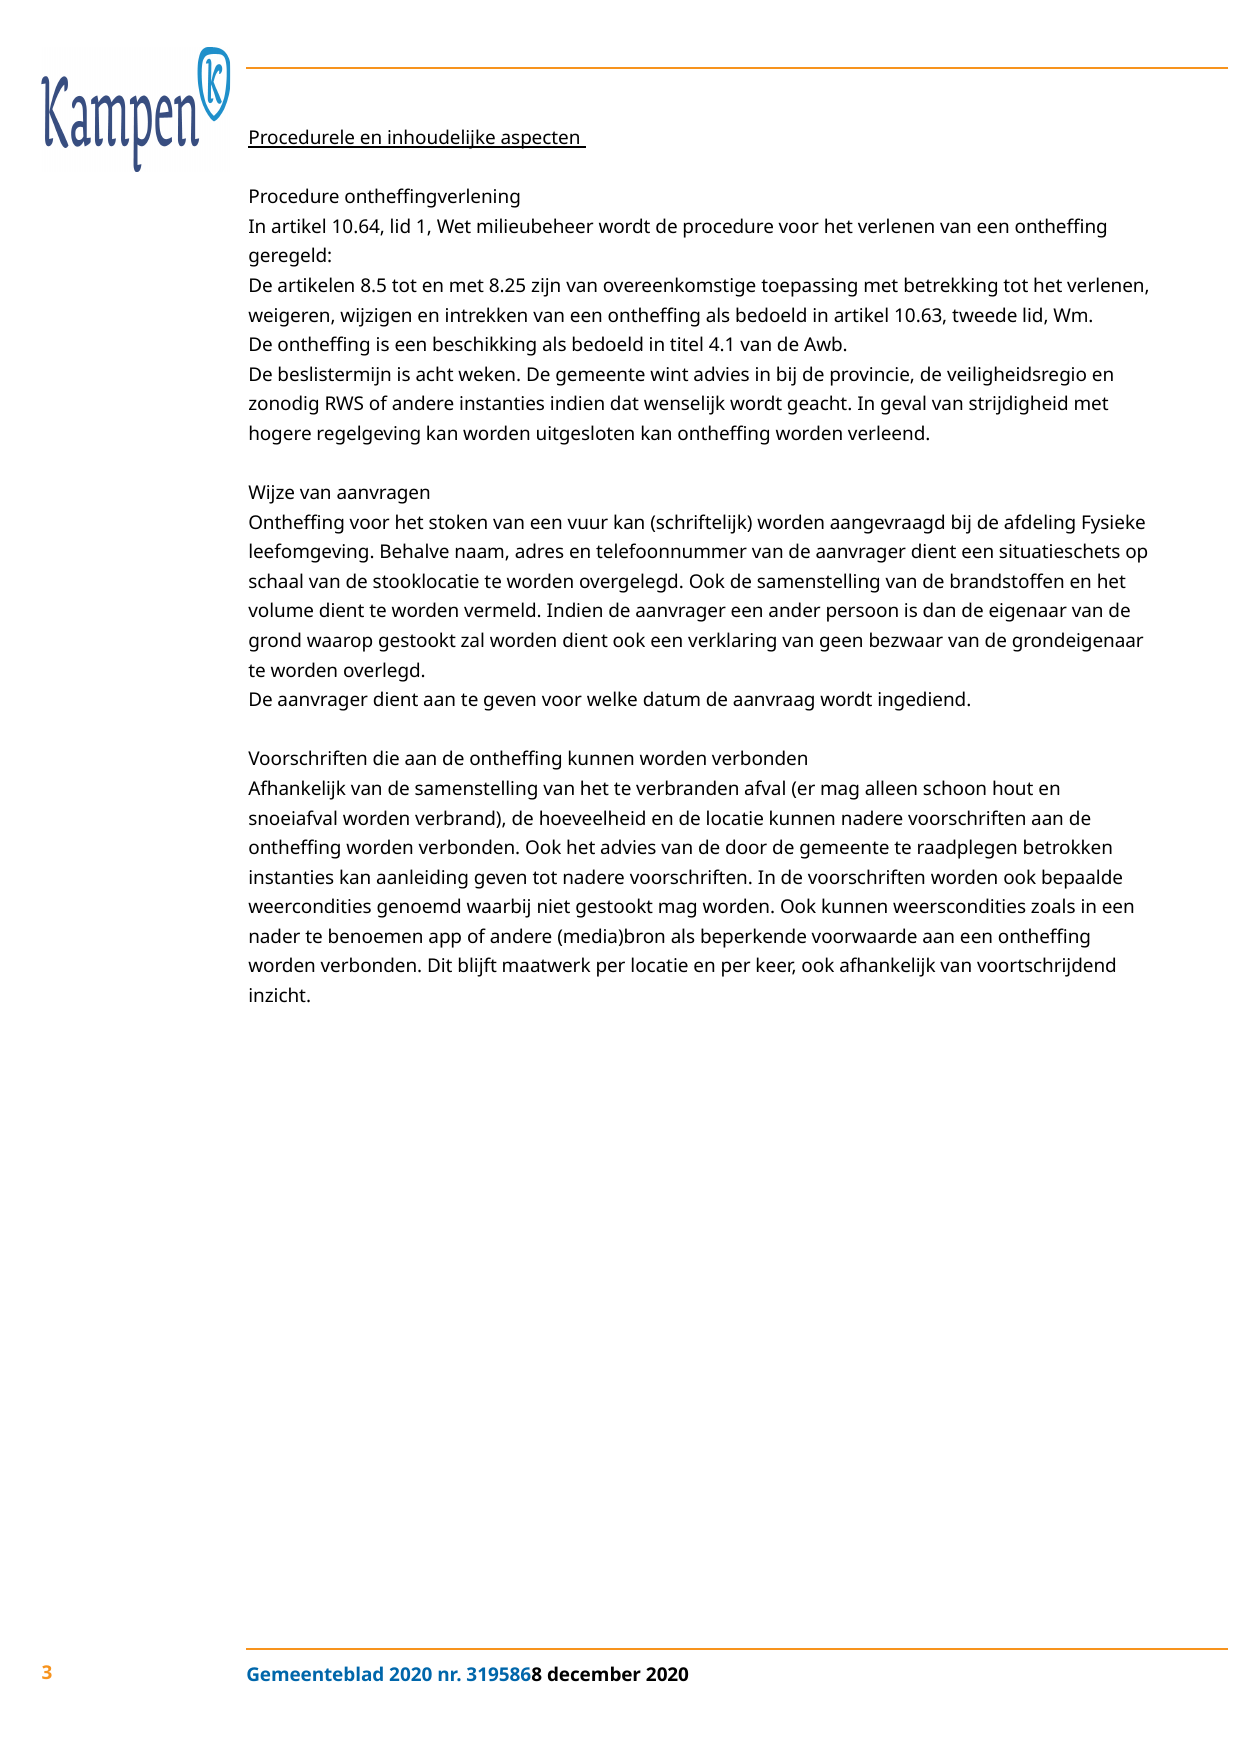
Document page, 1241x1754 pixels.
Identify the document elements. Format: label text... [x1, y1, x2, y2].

text Afhankelijk van de samenstelling van het te verbranden afval (er mag alleen schoon hout en snoeiafval worden verbrand), de hoeveelheid en de locatie kunnen nadere voorschriften aan de ontheffing worden verbonden. Ook het advies van de door de gemeente te raadplegen betrokken instanties kan aanleiding geven tot nadere voorschriften. In de voorschriften worden ook bepaalde weercondities genoemd waarbij niet gestookt mag worden. Ook kunnen weerscondities zoals in een nader te benoemen app of andere (media)bron als beperkende voorwaarde aan een ontheffing worden verbonden. Dit blijft maatwerk per locatie en per keer, ook afhankelijk van voortschrijdend inzicht. [248, 775, 1152, 1008]
text De aanvrager dient aan te geven voor welke datum de aanvraag wordt ingediend. [248, 686, 1152, 712]
text De artikelen 8.5 tot en met 8.25 zijn van overeenkomstige toepassing met betrekking tot het verlenen, weigeren, wijzigen en intrekken van een ontheffing als bedoeld in artikel 10.63, tweede lid, Wm. [248, 272, 1152, 328]
text Wijze van aanvragen [248, 479, 1152, 505]
text Procedure ontheffingverlening [248, 183, 1152, 209]
text In artikel 10.64, lid 1, Wet milieubeheer wordt de procedure voor het verlenen van een ontheffing geregeld: [248, 213, 1152, 268]
text Voorschriften die aan de ontheffing kunnen worden verbonden [248, 746, 1152, 771]
picture [41, 47, 231, 172]
text Procedurele en inhoudelijke aspecten [248, 124, 1152, 150]
text De ontheffing is een beschikking als bedoeld in titel 4.1 van de Awb. [248, 331, 1152, 357]
text De beslistermijn is acht weken. De gemeente wint advies in bij de provincie, de veiligheidsregio en zonodig RWS of andere instanties indien dat wenselijk wordt geacht. In geval van strijdigheid met hogere regelgeving kan worden uitgesloten kan ontheffing worden verleend. [248, 361, 1152, 446]
text Ontheffing voor het stoken van een vuur kan (schriftelijk) worden aangevraagd bij de afdeling Fysieke leefomgeving. Behalve naam, adres en telefoonnummer van de aanvrager dient een situatieschets op schaal van de stooklocatie te worden overgelegd. Ook de samenstelling van de brandstoffen en het volume dient te worden vermeld. Indien de aanvrager een ander persoon is dan de eigenaar van de grond waarop gestookt zal worden dient ook een verklaring van geen bezwaar van de grondeigenaar te worden overlegd. [248, 509, 1152, 683]
